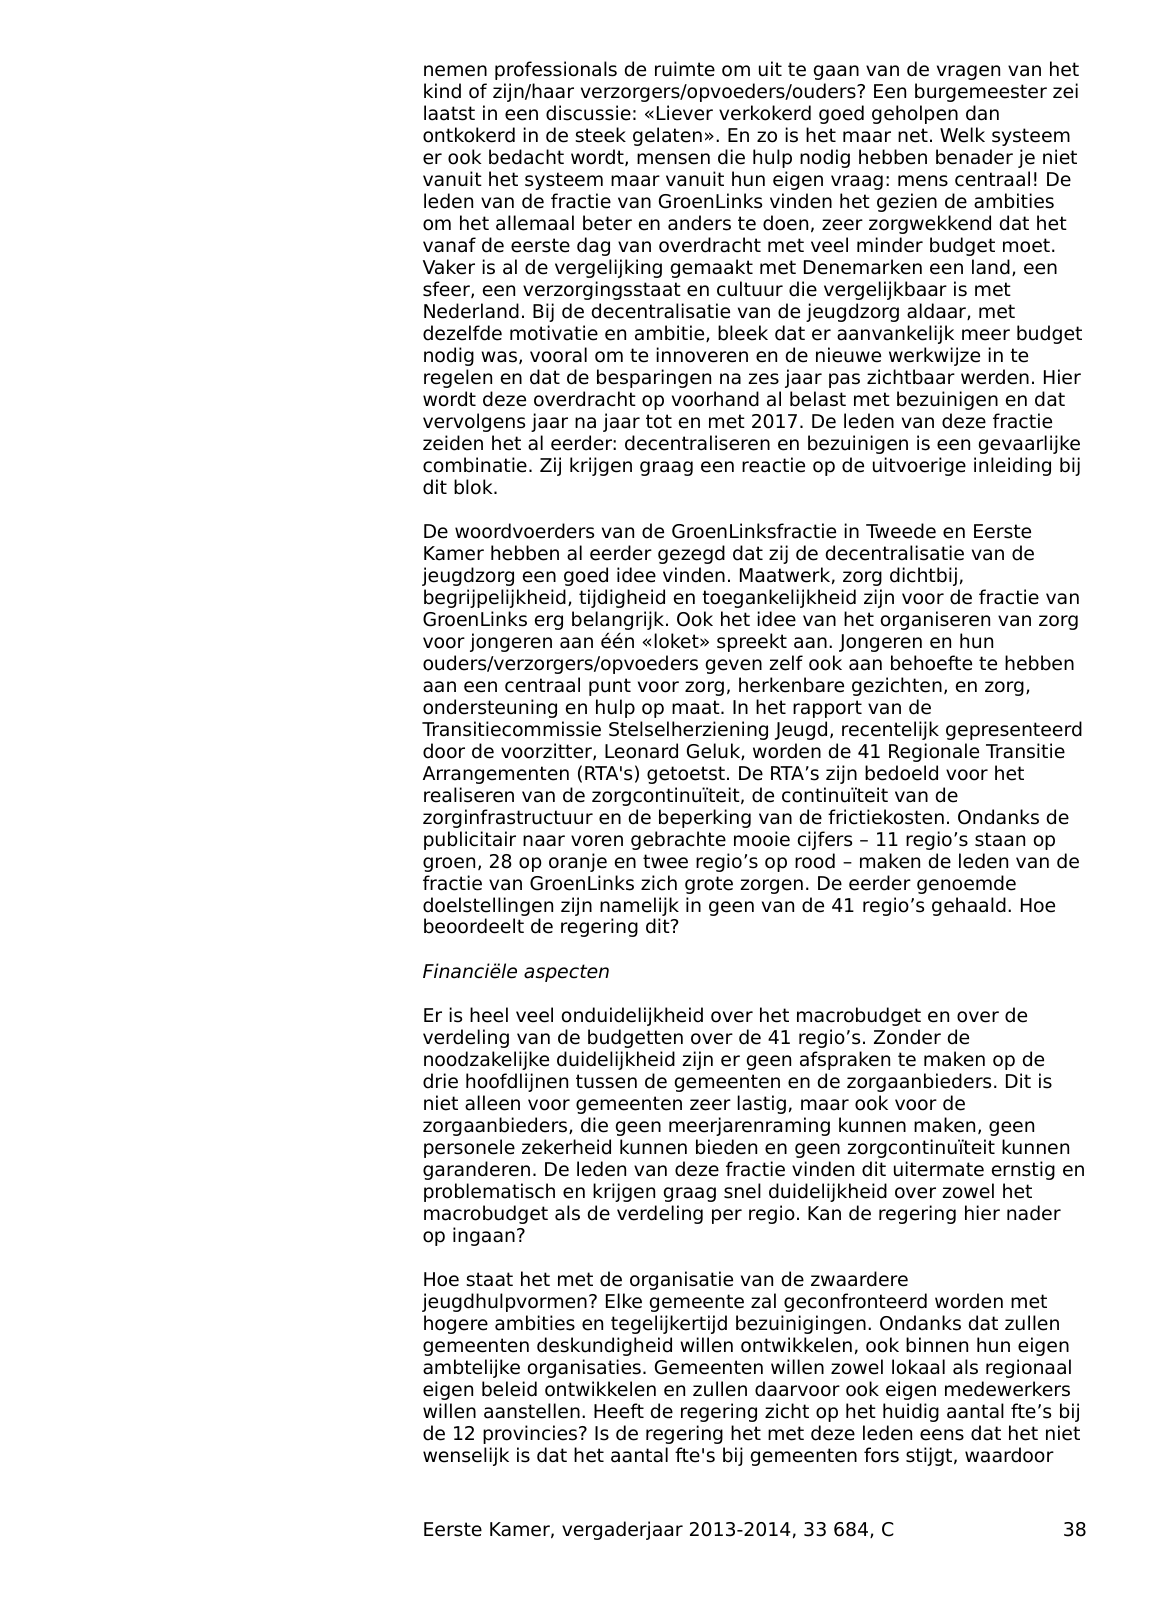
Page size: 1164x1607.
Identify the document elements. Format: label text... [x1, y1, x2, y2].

text Er is heel veel onduidelijkheid over het macrobudget en over de verdeling van de budgetten over de 41 regio’s. Zonder de noodzakelijke duidelijkheid zijn er geen afspraken te maken op de drie hoofdlijnen tussen de gemeenten en de zorgaanbieders. Dit is niet alleen voor gemeenten zeer lastig, maar ook voor de zorgaanbieders, die geen meerjarenraming kunnen maken, geen personele zekerheid kunnen bieden en geen zorgcontinuïteit kunnen garanderen. De leden van deze fractie vinden dit uitermate ernstig en problematisch en krijgen graag snel duidelijkheid over zowel het macrobudget als de verdeling per regio. Kan de regering hier nader op ingaan? [422, 1005, 1087, 1247]
text De woordvoerders van de GroenLinksfractie in Tweede en Eerste Kamer hebben al eerder gezegd dat zij de decentralisatie van de jeugdzorg een goed idee vinden. Maatwerk, zorg dichtbij, begrijpelijkheid, tijdigheid en toegankelijkheid zijn voor de fractie van GroenLinks erg belangrijk. Ook het idee van het organiseren van zorg voor jongeren aan één «loket» spreekt aan. Jongeren en hun ouders/verzorgers/opvoeders geven zelf ook aan behoefte te hebben aan een centraal punt voor zorg, herkenbare gezichten, en zorg, ondersteuning en hulp op maat. In het rapport van de Transitiecommissie Stelselherziening Jeugd, recentelijk gepresenteerd door de voorzitter, Leonard Geluk, worden de 41 Regionale Transitie Arrangementen (RTA's) getoetst. De RTA’s zijn bedoeld voor het realiseren van de zorgcontinuïteit, de continuïteit van de zorginfrastructuur en de beperking van de frictiekosten. Ondanks de publicitair naar voren gebrachte mooie cijfers – 11 regio’s staan op groen, 28 op oranje en twee regio’s op rood – maken de leden van de fractie van GroenLinks zich grote zorgen. De eerder genoemde doelstellingen zijn namelijk in geen van de 41 regio’s gehaald. Hoe beoordeelt de regering dit? [422, 521, 1087, 938]
text nemen professionals de ruimte om uit te gaan van de vragen van het kind of zijn/haar verzorgers/opvoeders/ouders? Een burgemeester zei laatst in een discussie: «Liever verkokerd goed geholpen dan ontkokerd in de steek gelaten». En zo is het maar net. Welk systeem er ook bedacht wordt, mensen die hulp nodig hebben benader je niet vanuit het systeem maar vanuit hun eigen vraag: mens centraal! De leden van de fractie van GroenLinks vinden het gezien de ambities om het allemaal beter en anders te doen, zeer zorgwekkend dat het vanaf de eerste dag van overdracht met veel minder budget moet. Vaker is al de vergelijking gemaakt met Denemarken een land, een sfeer, een verzorgingsstaat en cultuur die vergelijkbaar is met Nederland. Bij de decentralisatie van de jeugdzorg aldaar, met dezelfde motivatie en ambitie, bleek dat er aanvankelijk meer budget nodig was, vooral om te innoveren en de nieuwe werkwijze in te regelen en dat de besparingen na zes jaar pas zichtbaar werden. Hier wordt deze overdracht op voorhand al belast met bezuinigen en dat vervolgens jaar na jaar tot en met 2017. De leden van deze fractie zeiden het al eerder: decentraliseren en bezuinigen is een gevaarlijke combinatie. Zij krijgen graag een reactie op de uitvoerige inleiding bij dit blok. [422, 59, 1087, 499]
subtitle Financiële aspecten [422, 961, 1087, 983]
text Hoe staat het met de organisatie van de zwaardere jeugdhulpvormen? Elke gemeente zal geconfronteerd worden met hogere ambities en tegelijkertijd bezuinigingen. Ondanks dat zullen gemeenten deskundigheid willen ontwikkelen, ook binnen hun eigen ambtelijke organisaties. Gemeenten willen zowel lokaal als regionaal eigen beleid ontwikkelen en zullen daarvoor ook eigen medewerkers willen aanstellen. Heeft de regering zicht op het huidig aantal fte’s bij de 12 provincies? Is de regering het met deze leden eens dat het niet wenselijk is dat het aantal fte's bij gemeenten fors stijgt, waardoor [422, 1269, 1087, 1467]
